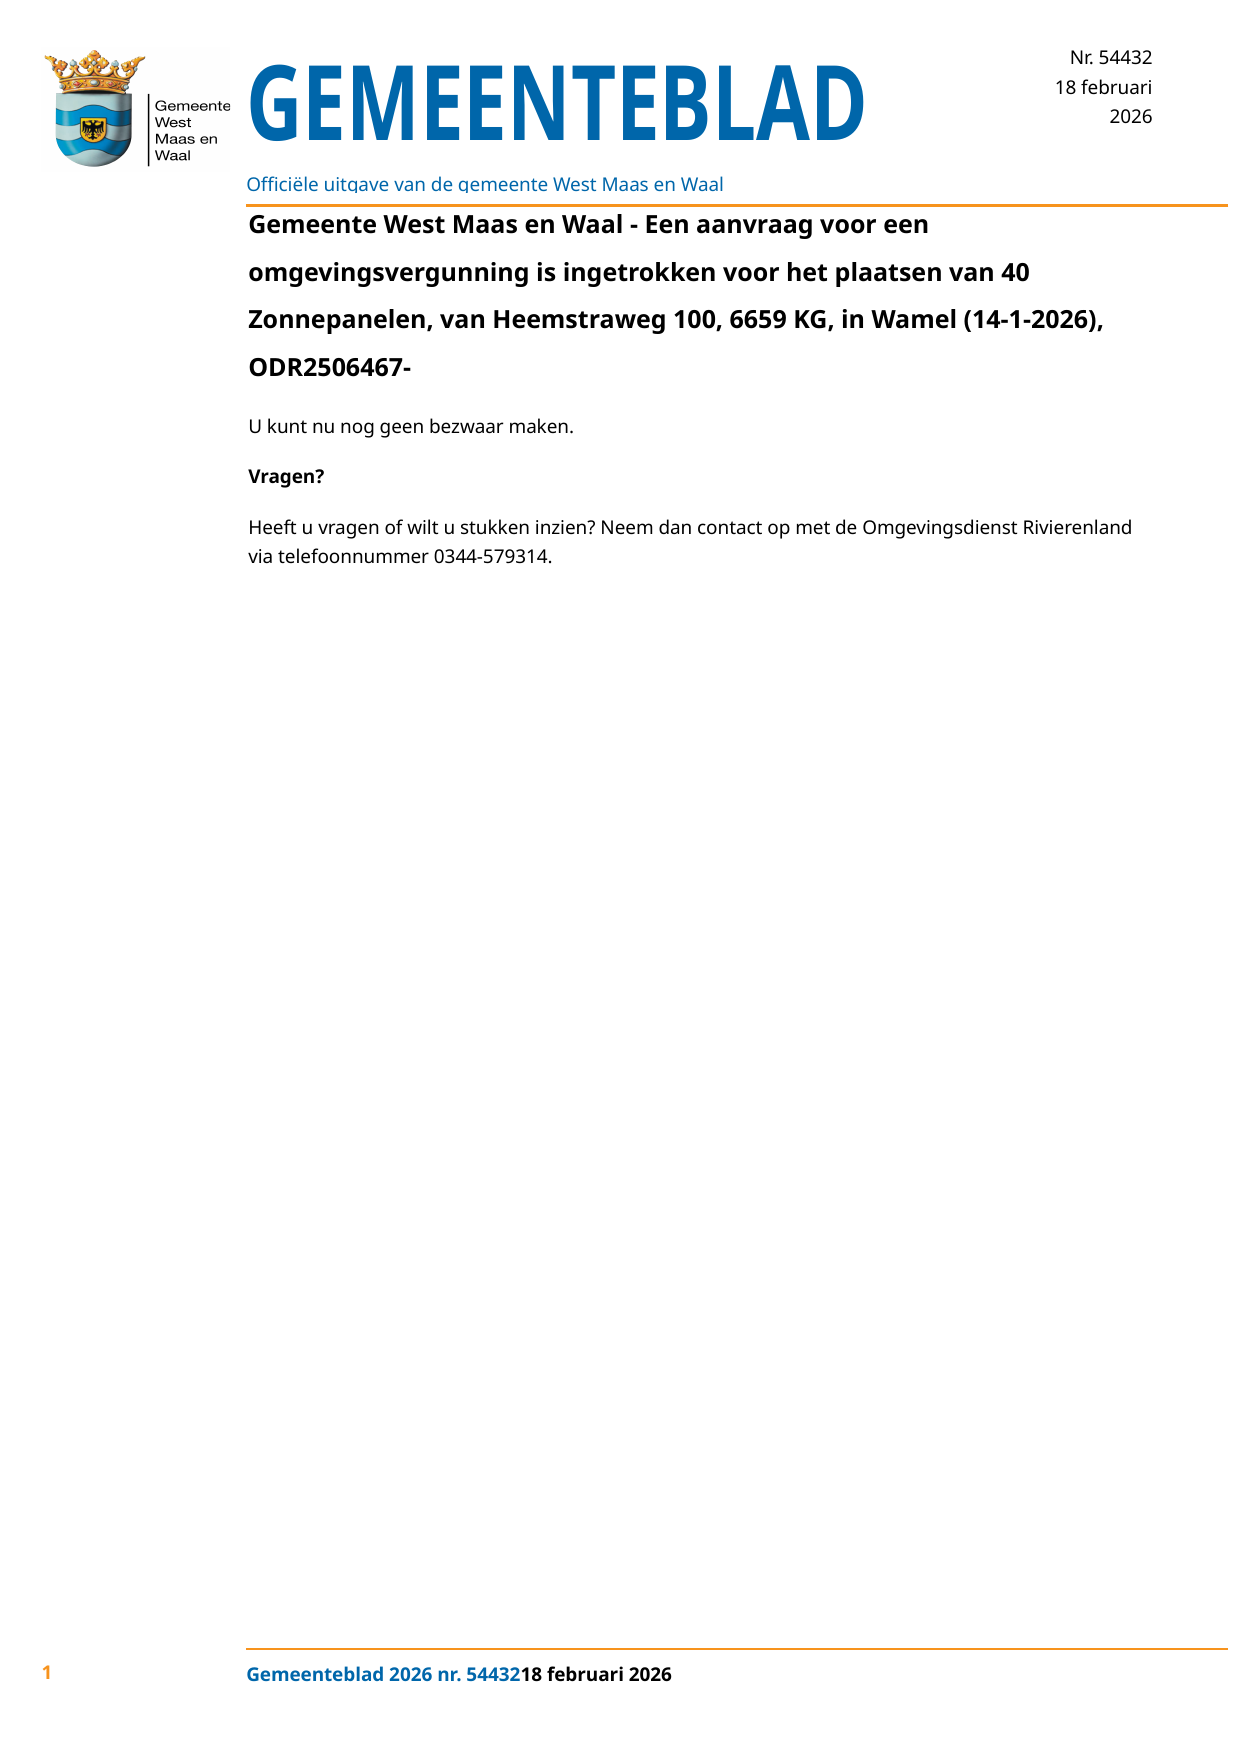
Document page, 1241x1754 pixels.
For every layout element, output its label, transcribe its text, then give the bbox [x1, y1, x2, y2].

text Gemeente West Maas en Waal - Een aanvraag voor een omgevingsvergunning is ingetrokken voor het plaatsen van 40 Zonnepanelen, van Heemstraweg 100, 6659 KG, in Wamel (14-1-2026), ODR2506467- [248, 207, 1152, 384]
text Heeft u vragen of wilt u stukken inzien? Neem dan contact op met de Omgevingsdienst Rivierenland via telefoonnummer 0344-579314. [248, 514, 1152, 569]
text U kunt nu nog geen bezwaar maken. [248, 413, 1152, 439]
picture [41, 47, 231, 172]
text Vragen? [248, 463, 1152, 489]
